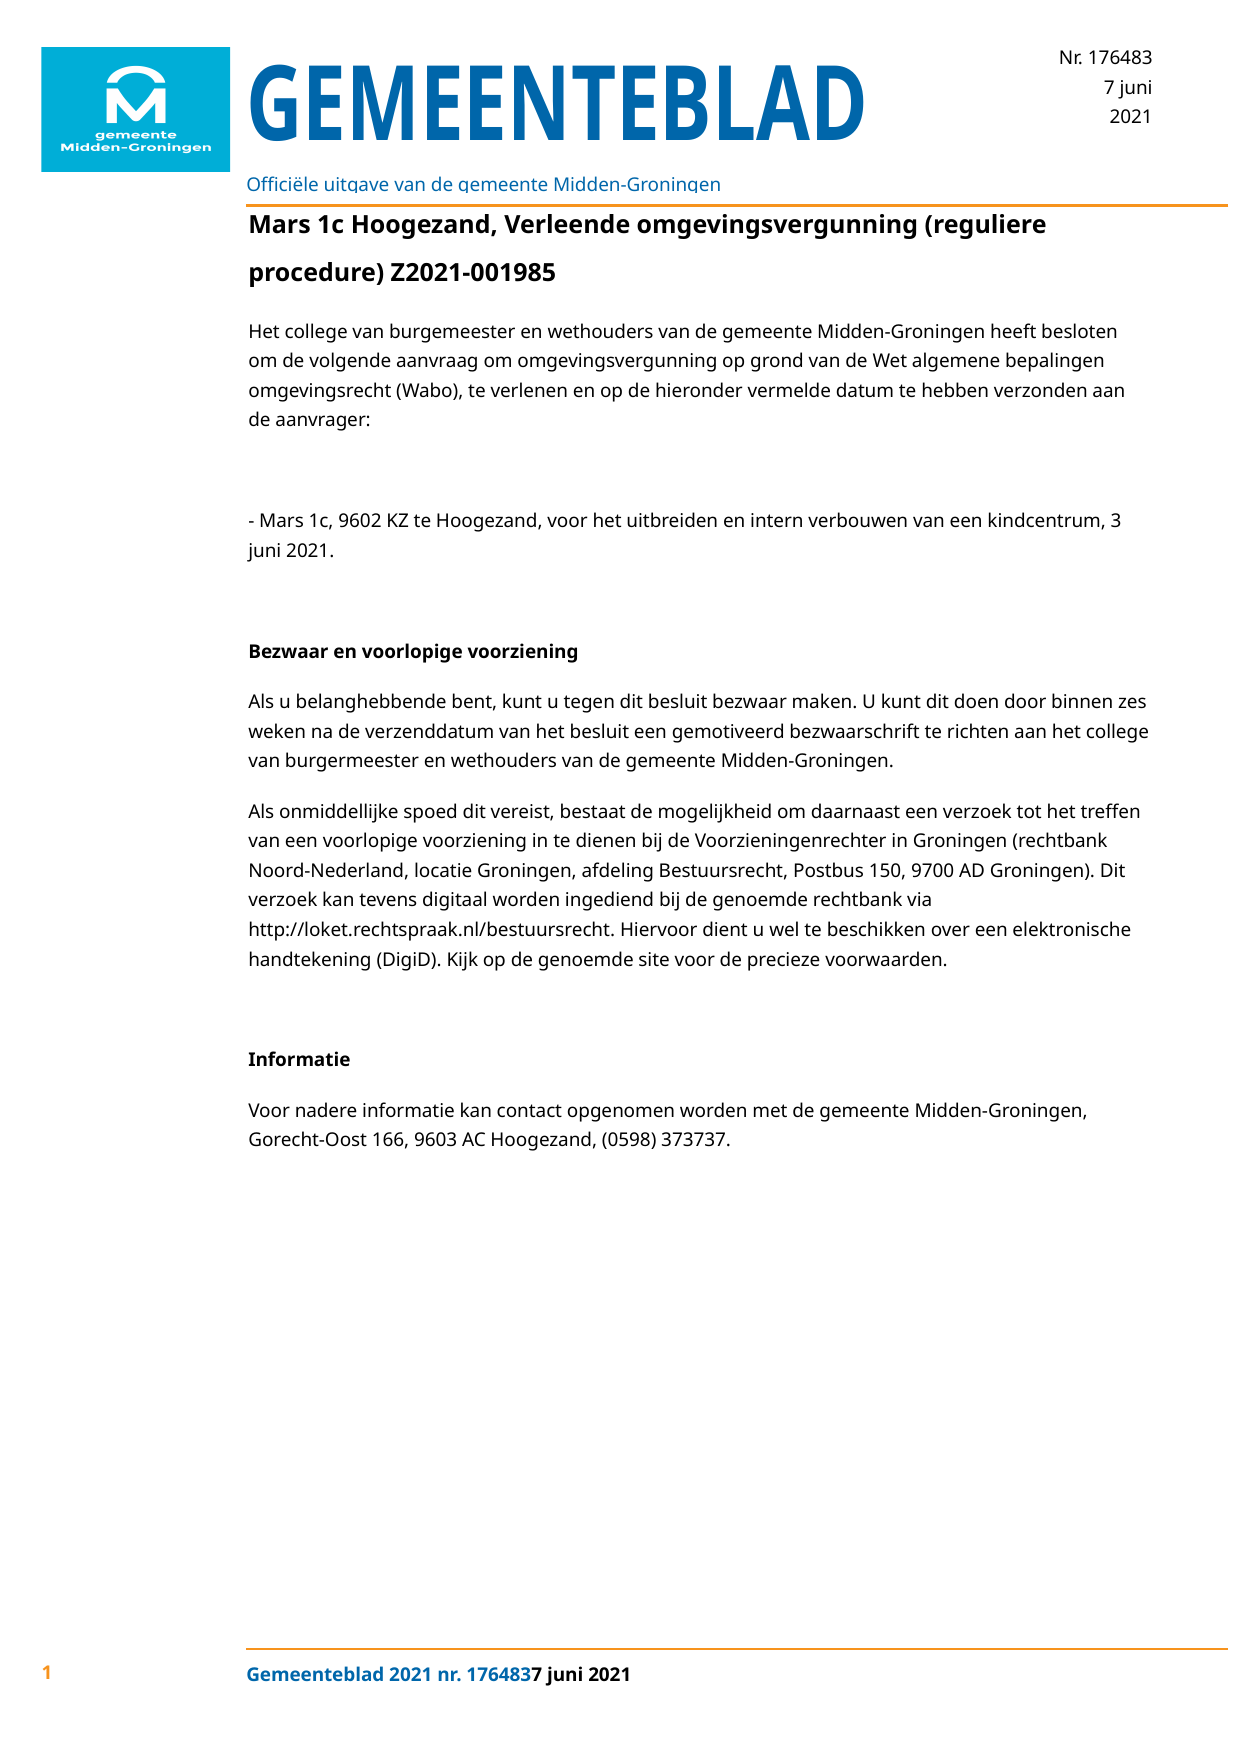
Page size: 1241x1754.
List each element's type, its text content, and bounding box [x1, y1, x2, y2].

picture [108, 66, 164, 82]
text Als u belanghebbende bent, kunt u tegen dit besluit bezwaar maken. U kunt dit doen door binnen zes weken na de verzenddatum van het besluit een gemotiveerd bezwaarschrift te richten aan het college van burgermeester en wethouders van de gemeente Midden-Groningen. [248, 688, 1152, 773]
picture [107, 89, 165, 122]
text Bezwaar en voorlopige voorziening [248, 638, 1152, 664]
text Voor nadere informatie kan contact opgenomen worden met de gemeente Midden-Groningen, Gorecht-Oost 166, 9603 AC Hoogezand, (0598) 373737. [248, 1097, 1152, 1152]
picture [184, 146, 190, 153]
text Het college van burgemeester en wethouders van de gemeente Midden-Groningen heeft besloten om de volgende aanvraag om omgevingsvergunning op grond van de Wet algemene bepalingen omgevingsrecht (Wabo), te verlenen en op de hieronder vermelde datum te hebben verzonden aan de aanvrager: [248, 318, 1152, 432]
text Mars 1c Hoogezand, Verleende omgevingsvergunning (reguliere procedure) Z2021-001985 [248, 207, 1152, 288]
text Als onmiddellijke spoed dit vereist, bestaat de mogelijkheid om daarnaast een verzoek tot het treffen van een voorlopige voorziening in te dienen bij de Voorzieningenrechter in Groningen (rechtbank Noord-Nederland, locatie Groningen, afdeling Bestuursrecht, Postbus 150, 9700 AD Groningen). Dit verzoek kan tevens digitaal worden ingediend bij de genoemde rechtbank via http://loket.rechtspraak.nl/bestuursrecht. Hiervoor dient u wel te beschikken over een elektronische handtekening (DigiD). Kijk op de genoemde site voor de precieze voorwaarden. [248, 798, 1152, 972]
text - Mars 1c, 9602 KZ te Hoogezand, voor het uitbreiden en intern verbouwen van een kindcentrum, 3 juni 2021. [248, 507, 1152, 563]
text Informatie [248, 1047, 1152, 1072]
